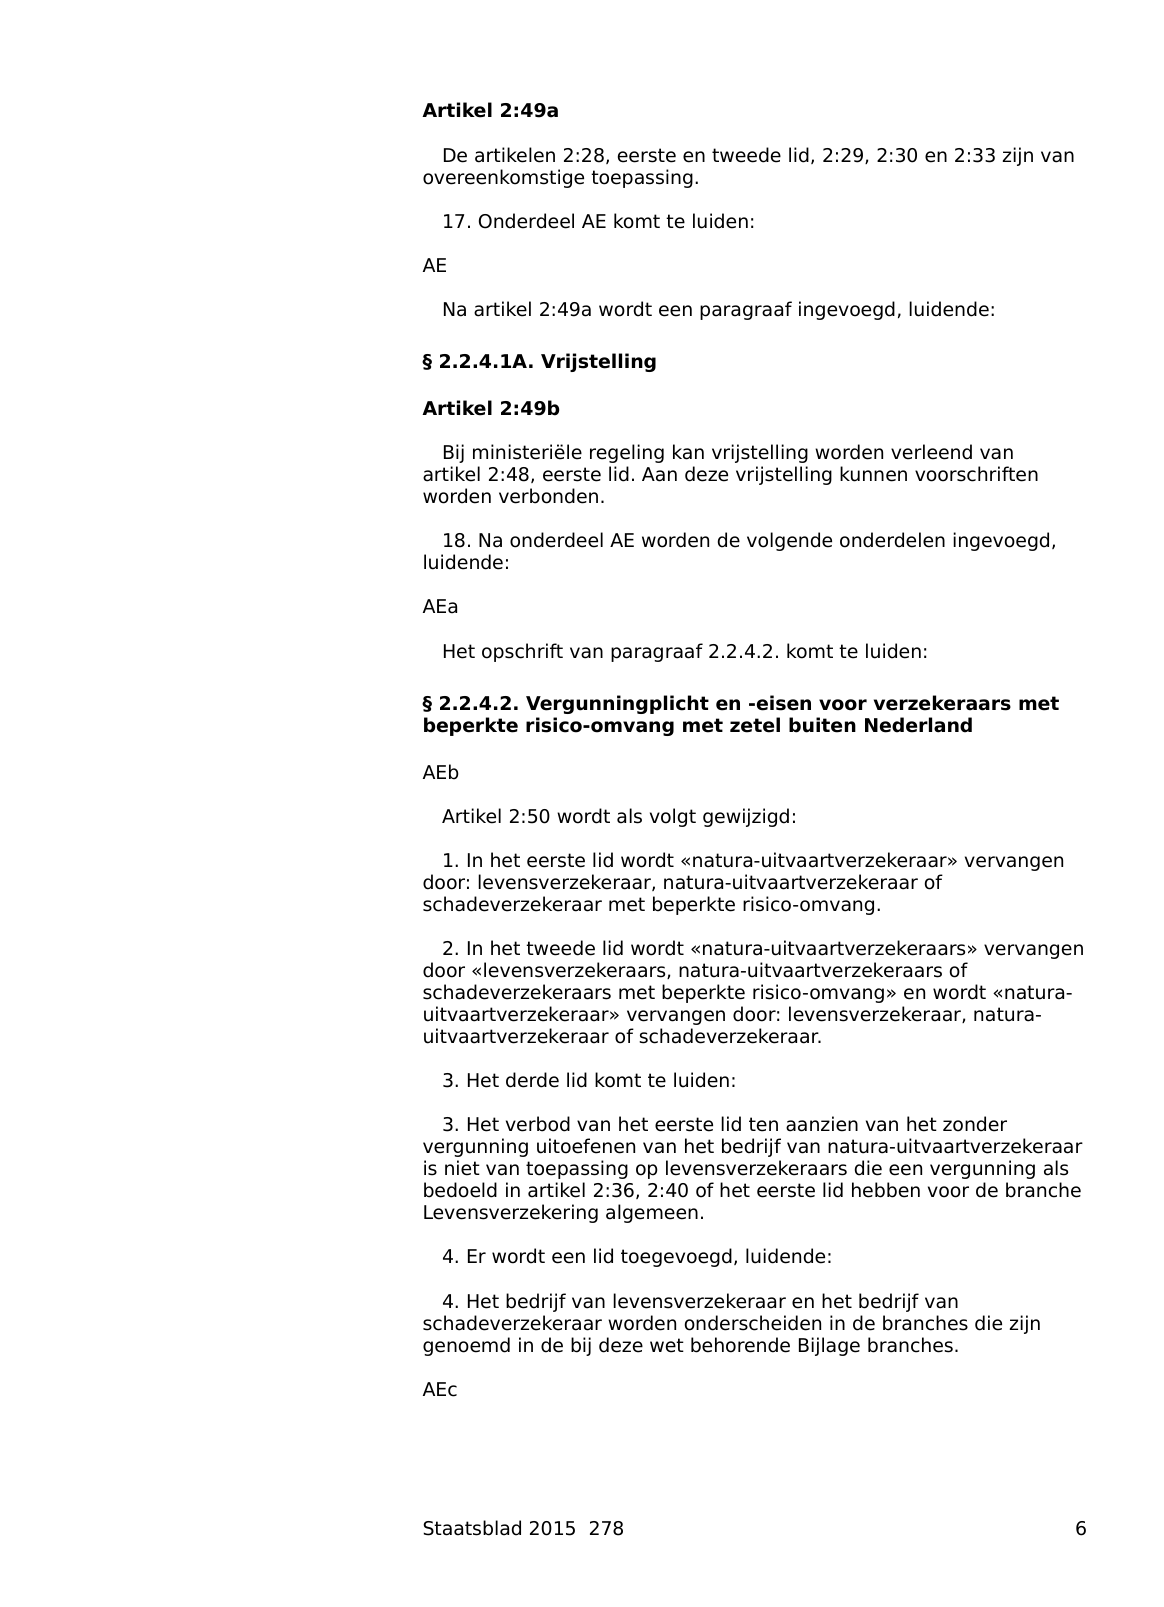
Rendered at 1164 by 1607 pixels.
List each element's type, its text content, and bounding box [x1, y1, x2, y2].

text 3. Het derde lid komt te luiden: [422, 1070, 1087, 1092]
text AE [422, 255, 1087, 277]
subtitle § 2.2.4.2. Vergunningplicht en -eisen voor verzekeraars met beperkte risico-omvang met zetel buiten Nederland [422, 693, 1087, 737]
text Artikel 2:50 wordt als volgt gewijzigd: [422, 806, 1087, 828]
text AEb [422, 762, 1087, 783]
text 17. Onderdeel AE komt te luiden: [422, 211, 1087, 233]
text 4. Er wordt een lid toegevoegd, luidende: [422, 1246, 1087, 1268]
text De artikelen 2:28, eerste en tweede lid, 2:29, 2:30 en 2:33 zijn van overeenkomstige toepassing. [422, 144, 1087, 188]
text Bij ministeriële regeling kan vrijstelling worden verleend van artikel 2:48, eerste lid. Aan deze vrijstelling kunnen voorschriften worden verbonden. [422, 442, 1087, 508]
subtitle Artikel 2:49b [422, 398, 1087, 420]
text 1. In het eerste lid wordt «natura-uitvaartverzekeraar» vervangen door: levensverzekeraar, natura-uitvaartverzekeraar of schadeverzekeraar met beperkte risico-omvang. [422, 850, 1087, 916]
text 18. Na onderdeel AE worden de volgende onderdelen ingevoegd, luidende: [422, 530, 1087, 574]
text 3. Het verbod van het eerste lid ten aanzien van het zonder vergunning uitoefenen van het bedrijf van natura-uitvaartverzekeraar is niet van toepassing op levensverzekeraars die een vergunning als bedoeld in artikel 2:36, 2:40 of het eerste lid hebben voor de branche Levensverzekering algemeen. [422, 1114, 1087, 1224]
text 2. In het tweede lid wordt «natura-uitvaartverzekeraars» vervangen door «levensverzekeraars, natura-uitvaartverzekeraars of schadeverzekeraars met beperkte risico-omvang» en wordt «natura-uitvaartverzekeraar» vervangen door: levensverzekeraar, natura-uitvaartverzekeraar of schadeverzekeraar. [422, 938, 1087, 1048]
text Het opschrift van paragraaf 2.2.4.2. komt te luiden: [422, 641, 1087, 663]
text AEc [422, 1379, 1087, 1401]
subtitle Artikel 2:49a [422, 100, 1087, 122]
text AEa [422, 596, 1087, 618]
subtitle § 2.2.4.1A. Vrijstelling [422, 351, 1087, 373]
text 4. Het bedrijf van levensverzekeraar en het bedrijf van schadeverzekeraar worden onderscheiden in de branches die zijn genoemd in de bij deze wet behorende Bijlage branches. [422, 1291, 1087, 1356]
text Na artikel 2:49a wordt een paragraaf ingevoegd, luidende: [422, 299, 1087, 321]
